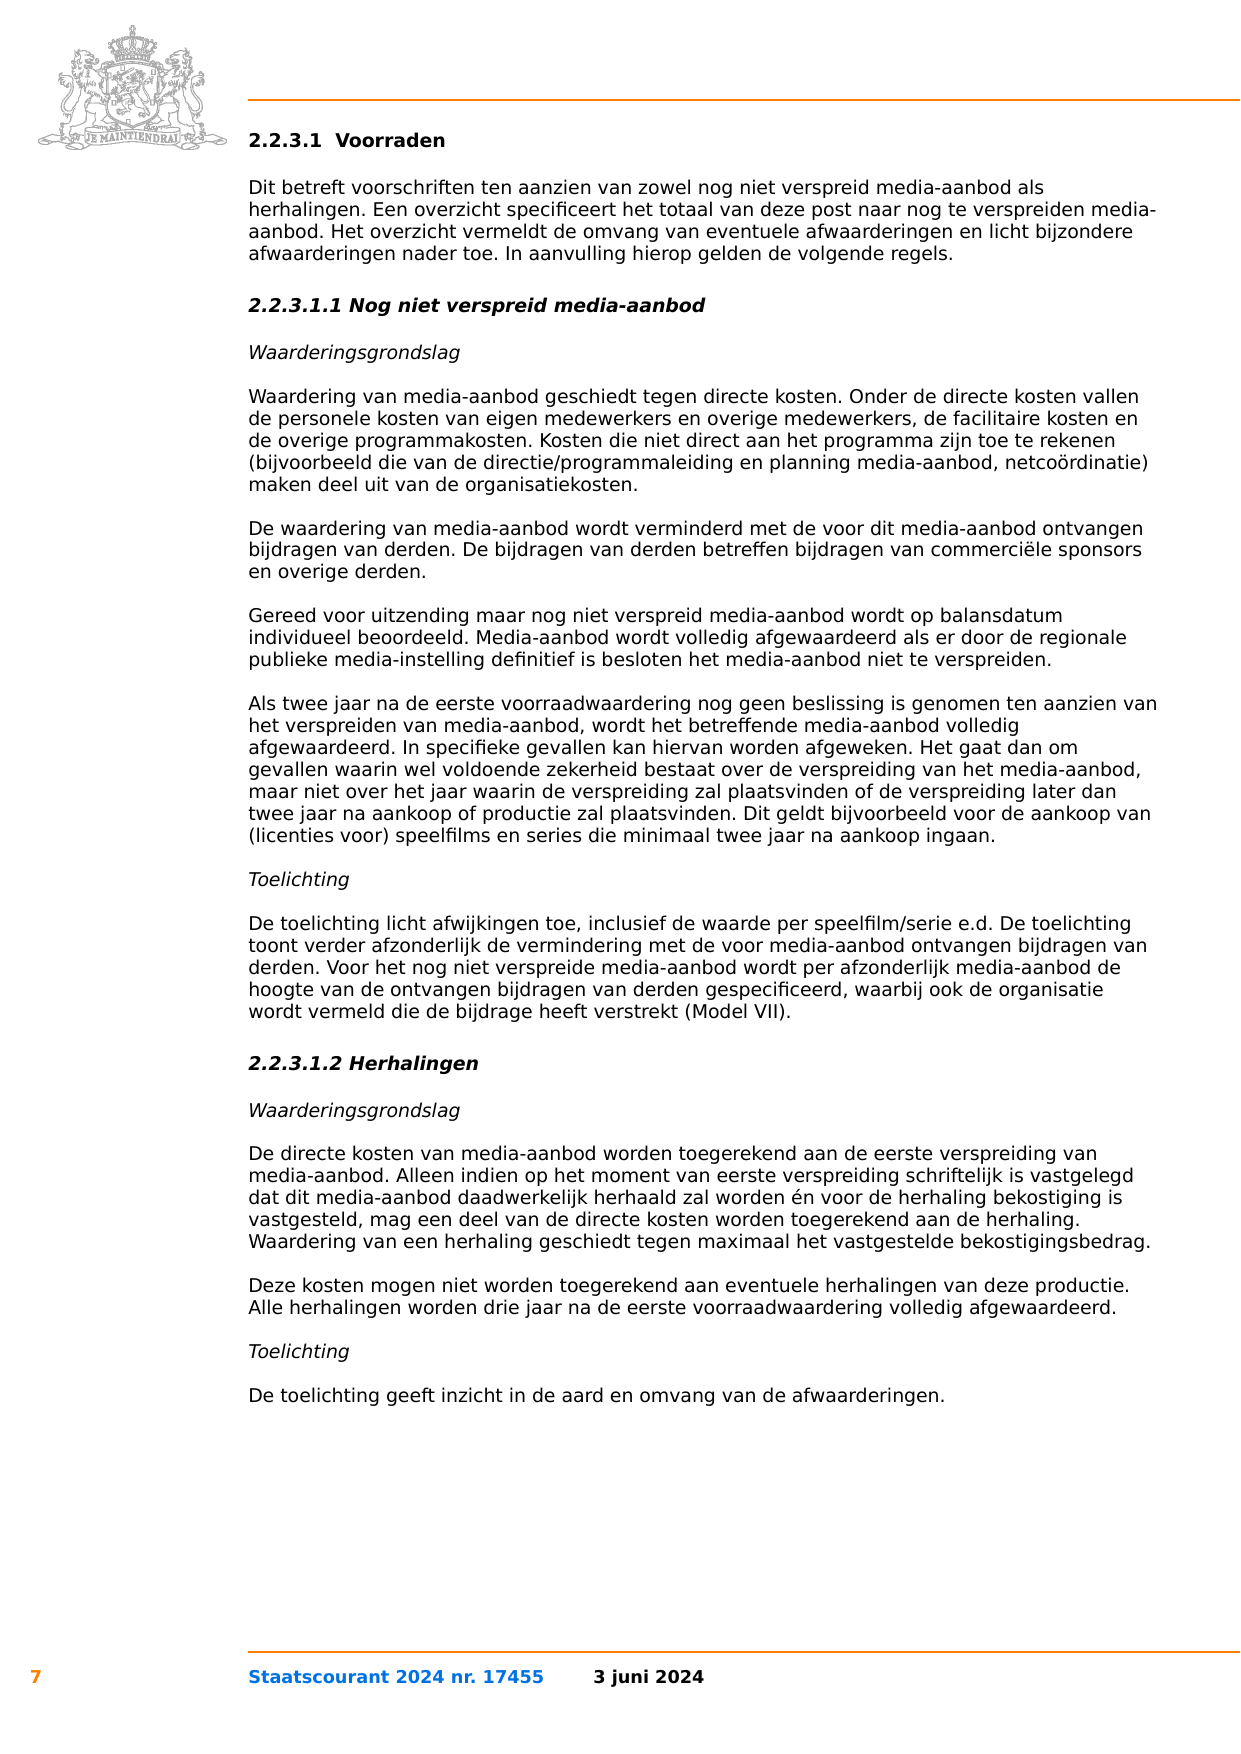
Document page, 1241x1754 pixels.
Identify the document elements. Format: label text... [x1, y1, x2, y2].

subtitle Toelichting [248, 869, 1163, 891]
subtitle 2.2.3.1.2 Herhalingen [248, 1052, 1163, 1074]
picture [38, 25, 227, 150]
text Waardering van media-aanbod geschiedt tegen directe kosten. Onder de directe kosten vallen de personele kosten van eigen medewerkers en overige medewerkers, de facilitaire kosten en de overige programmakosten. Kosten die niet direct aan het programma zijn toe te rekenen (bijvoorbeeld die van de directie/programmaleiding en planning media-aanbod, netcoördinatie) maken deel uit van de organisatiekosten. [248, 386, 1163, 496]
text De toelichting licht afwijkingen toe, inclusief de waarde per speelfilm/serie e.d. De toelichting toont verder afzonderlijk de vermindering met de voor media-aanbod ontvangen bijdragen van derden. Voor het nog niet verspreide media-aanbod wordt per afzonderlijk media-aanbod de hoogte van de ontvangen bijdragen van derden gespecificeerd, waarbij ook de organisatie wordt vermeld die de bijdrage heeft verstrekt (Model VII). [248, 913, 1163, 1022]
subtitle 2.2.3.1.1 Nog niet verspreid media-aanbod [248, 295, 1163, 317]
text Alle herhalingen worden drie jaar na de eerste voorraadwaardering volledig afgewaardeerd. [248, 1297, 1163, 1319]
subtitle Toelichting [248, 1341, 1163, 1363]
text Als twee jaar na de eerste voorraadwaardering nog geen beslissing is genomen ten aanzien van het verspreiden van media-aanbod, wordt het betreffende media-aanbod volledig afgewaardeerd. In specifieke gevallen kan hiervan worden afgeweken. Het gaat dan om gevallen waarin wel voldoende zekerheid bestaat over de verspreiding van het media-aanbod, maar niet over het jaar waarin de verspreiding zal plaatsvinden of de verspreiding later dan twee jaar na aankoop of productie zal plaatsvinden. Dit geldt bijvoorbeeld voor de aankoop van (licenties voor) speelfilms en series die minimaal twee jaar na aankoop ingaan. [248, 693, 1163, 847]
subtitle 2.2.3.1 Voorraden [248, 130, 1163, 152]
text De waardering van media-aanbod wordt verminderd met de voor dit media-aanbod ontvangen bijdragen van derden. De bijdragen van derden betreffen bijdragen van commerciële sponsors en overige derden. [248, 517, 1163, 583]
text Gereed voor uitzending maar nog niet verspreid media-aanbod wordt op balansdatum individueel beoordeeld. Media-aanbod wordt volledig afgewaardeerd als er door de regionale publieke media-instelling definitief is besloten het media-aanbod niet te verspreiden. [248, 605, 1163, 671]
text Dit betreft voorschriften ten aanzien van zowel nog niet verspreid media-aanbod als herhalingen. Een overzicht specificeert het totaal van deze post naar nog te verspreiden media-aanbod. Het overzicht vermeldt de omvang van eventuele afwaarderingen en licht bijzondere afwaarderingen nader toe. In aanvulling hierop gelden de volgende regels. [248, 177, 1163, 265]
subtitle Waarderingsgrondslag [248, 1099, 1163, 1121]
text De toelichting geeft inzicht in de aard en omvang van de afwaarderingen. [248, 1385, 1163, 1407]
text De directe kosten van media-aanbod worden toegerekend aan de eerste verspreiding van media-aanbod. Alleen indien op het moment van eerste verspreiding schriftelijk is vastgelegd dat dit media-aanbod daadwerkelijk herhaald zal worden én voor de herhaling bekostiging is vastgesteld, mag een deel van de directe kosten worden toegerekend aan de herhaling. Waardering van een herhaling geschiedt tegen maximaal het vastgestelde bekostigingsbedrag. [248, 1143, 1163, 1253]
subtitle Waarderingsgrondslag [248, 342, 1163, 364]
text Deze kosten mogen niet worden toegerekend aan eventuele herhalingen van deze productie. [248, 1275, 1163, 1297]
